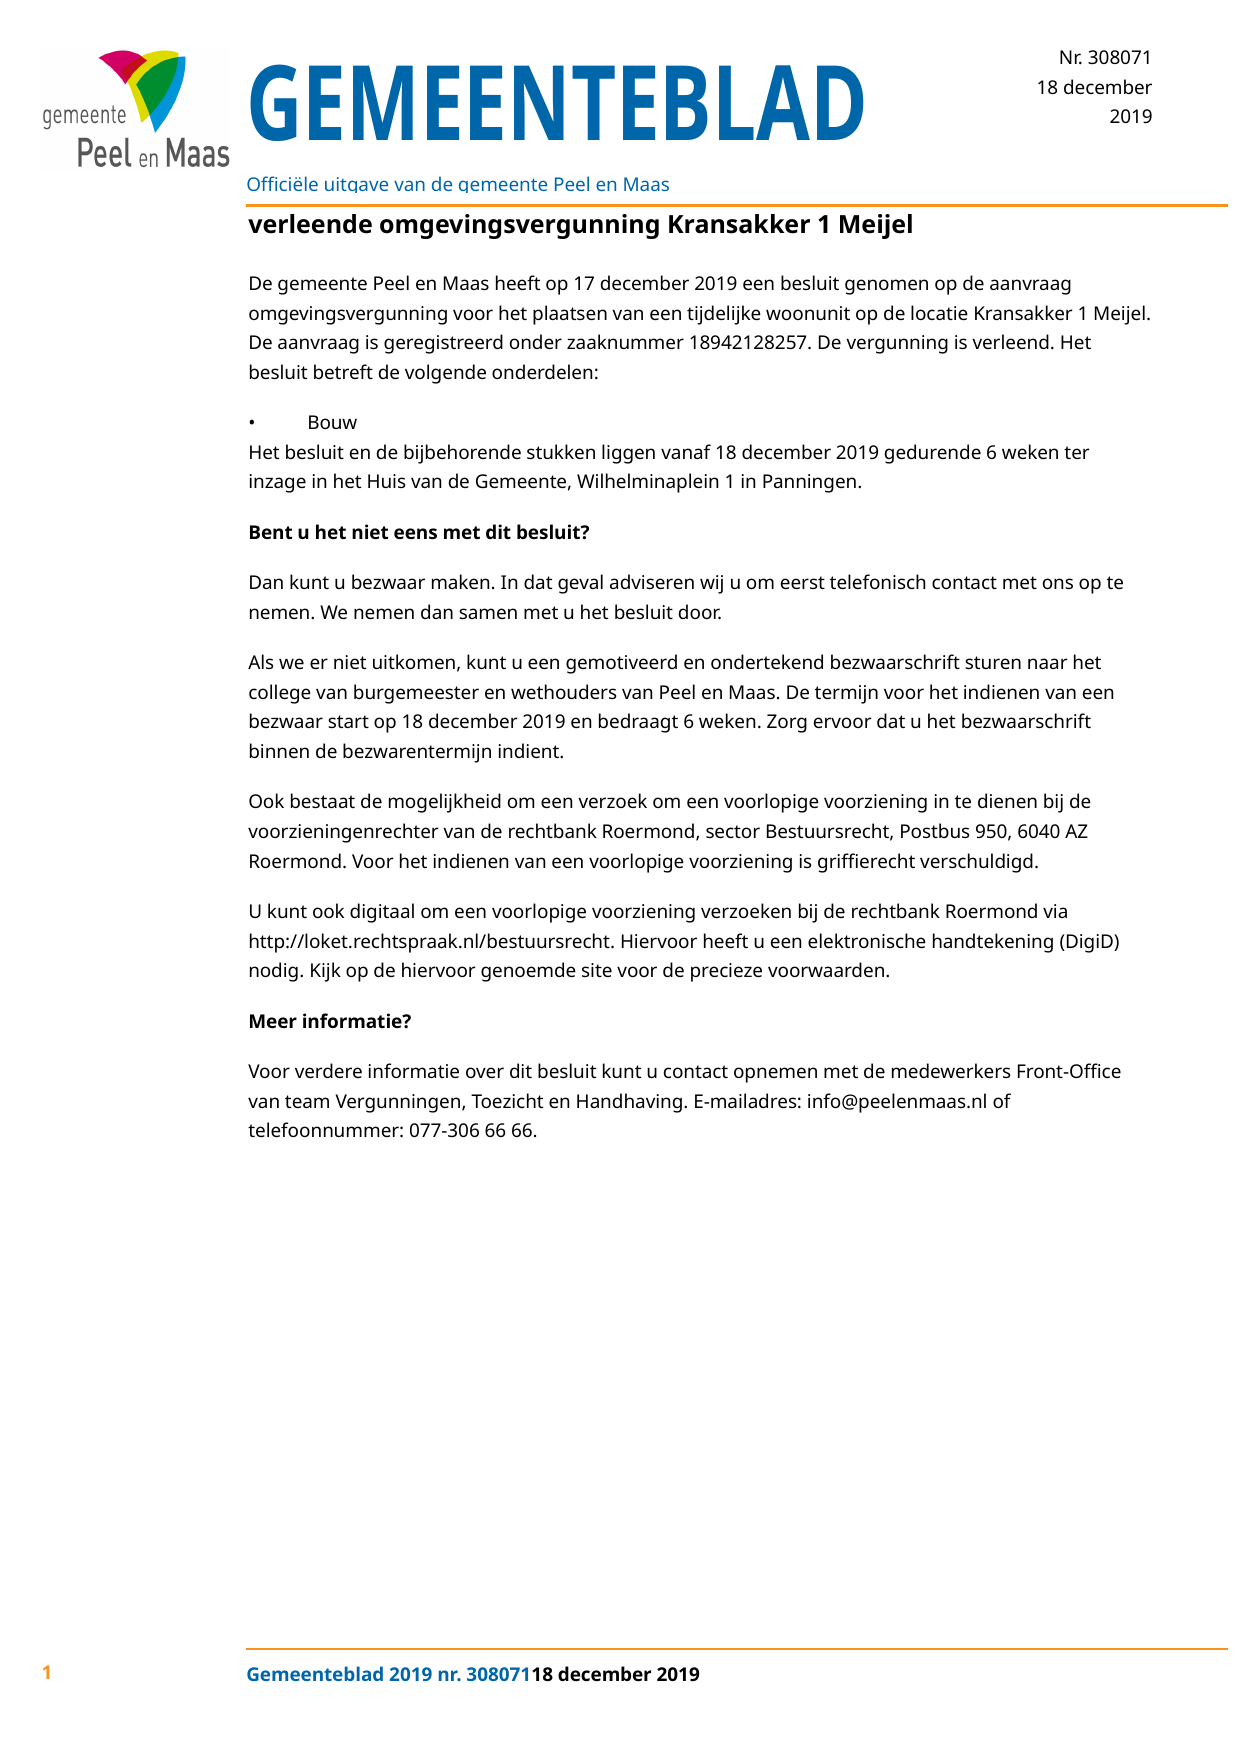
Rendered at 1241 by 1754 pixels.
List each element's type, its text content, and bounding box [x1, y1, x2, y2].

text Meer informatie? [248, 1008, 1152, 1033]
text Als we er niet uitkomen, kunt u een gemotiveerd en ondertekend bezwaarschrift sturen naar het college van burgemeester en wethouders van Peel en Maas. De termijn voor het indienen van een bezwaar start op 18 december 2019 en bedraagt 6 weken. Zorg ervoor dat u het bezwaarschrift binnen de bezwarentermijn indient. [248, 649, 1152, 764]
text De gemeente Peel en Maas heeft op 17 december 2019 een besluit genomen op de aanvraag omgevingsvergunning voor het plaatsen van een tijdelijke woonunit op de locatie Kransakker 1 Meijel. De aanvraag is geregistreerd onder zaaknummer 18942128257. De vergunning is verleend. Het besluit betreft de volgende onderdelen: [248, 270, 1152, 385]
text verleende omgevingsvergunning Kransakker 1 Meijel [248, 207, 1152, 241]
text Ook bestaat de mogelijkheid om een verzoek om een voorlopige voorziening in te dienen bij de voorzieningenrechter van de rechtbank Roermond, sector Bestuursrecht, Postbus 950, 6040 AZ Roermond. Voor het indienen van een voorlopige voorziening is griffierecht verschuldigd. [248, 789, 1152, 873]
text Voor verdere informatie over dit besluit kunt u contact opnemen met de medewerkers Front-Office van team Vergunningen, Toezicht en Handhaving. E-mailadres: info@peelenmaas.nl of telefoonnummer: 077-306 66 66. [248, 1058, 1152, 1143]
text Dan kunt u bezwaar maken. In dat geval adviseren wij u om eerst telefonisch contact met ons op te nemen. We nemen dan samen met u het besluit door. [248, 569, 1152, 625]
picture [41, 47, 231, 172]
text U kunt ook digitaal om een voorlopige voorziening verzoeken bij de rechtbank Roermond via http://loket.rechtspraak.nl/bestuursrecht. Hiervoor heeft u een elektronische handtekening (DigiD) nodig. Kijk op de hiervoor genoemde site voor de precieze voorwaarden. [248, 898, 1152, 983]
text Het besluit en de bijbehorende stukken liggen vanaf 18 december 2019 gedurende 6 weken ter inzage in het Huis van de Gemeente, Wilhelminaplein 1 in Panningen. [248, 439, 1152, 494]
text Bent u het niet eens met dit besluit? [248, 519, 1152, 545]
list Bouw [248, 409, 1152, 435]
